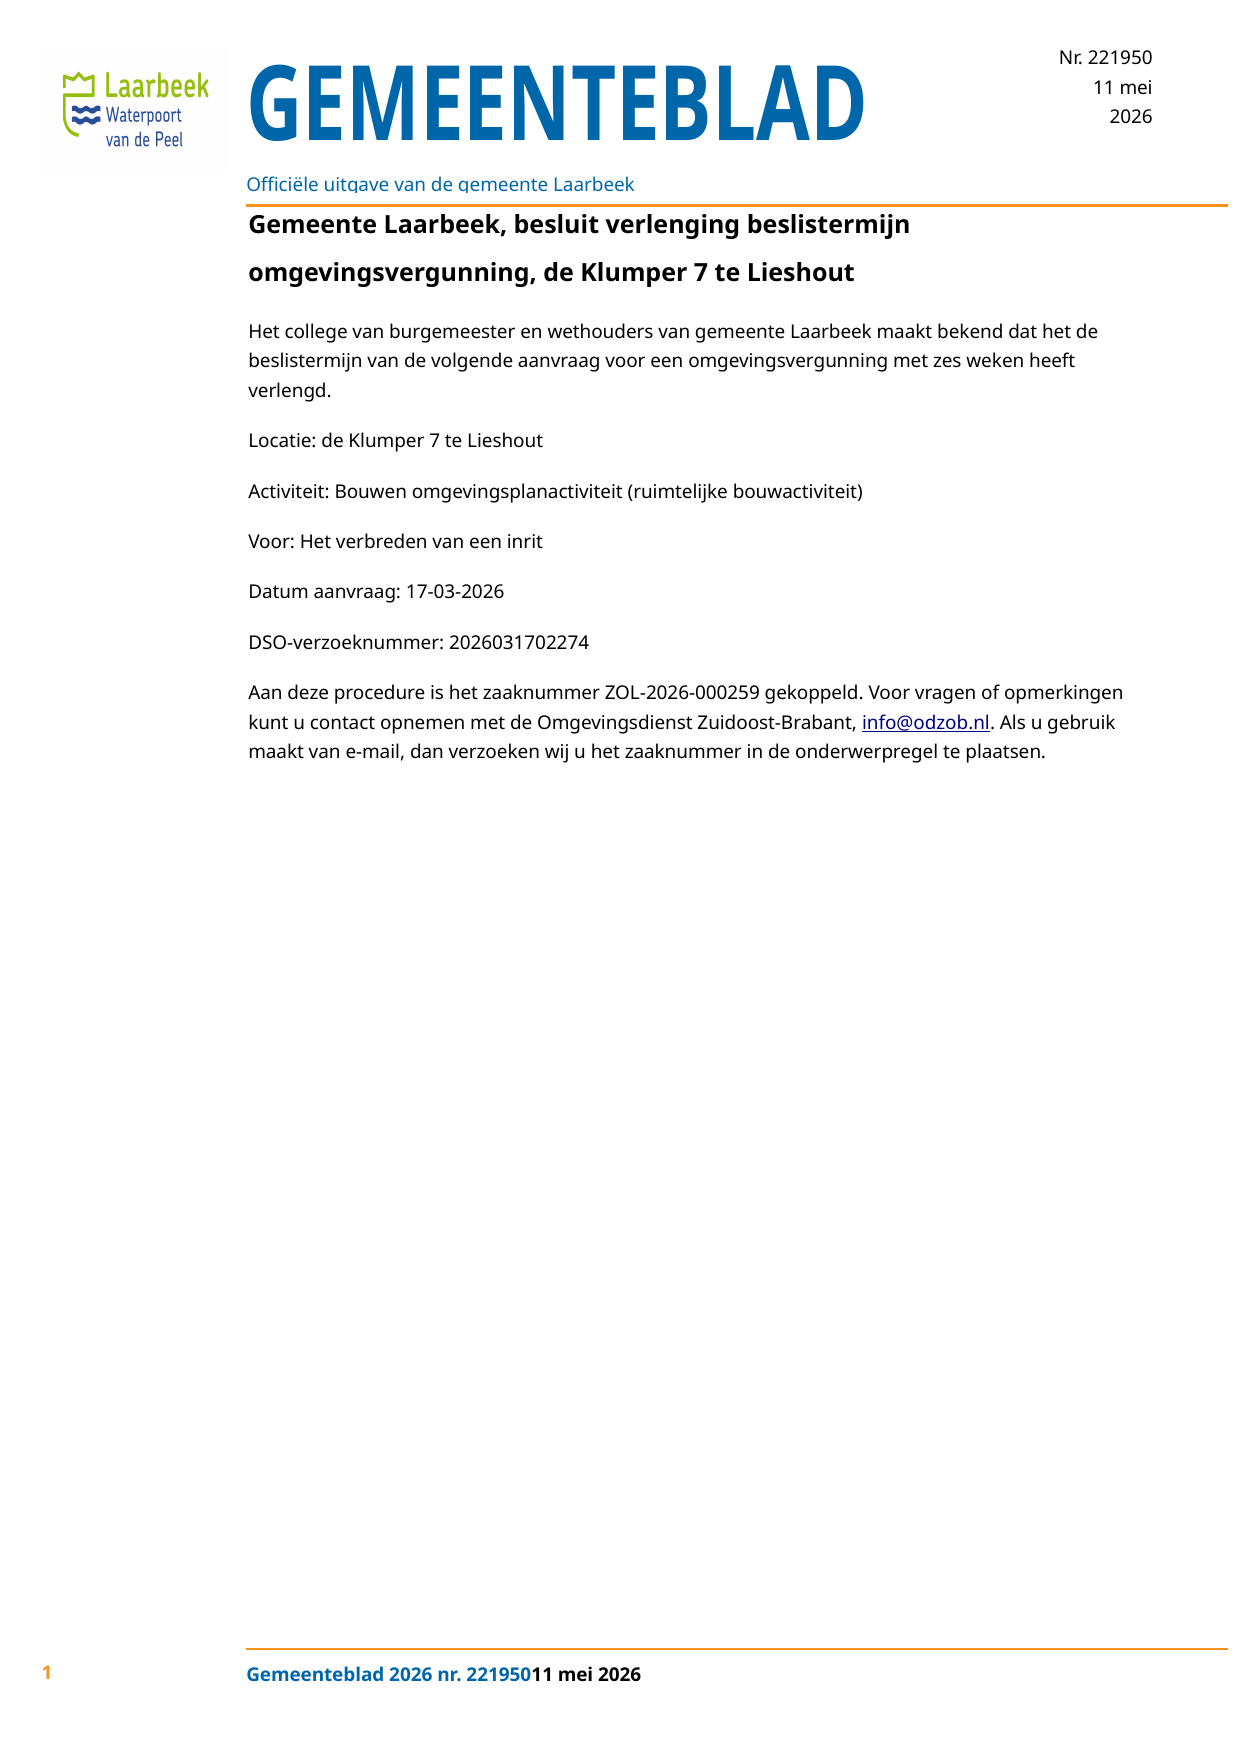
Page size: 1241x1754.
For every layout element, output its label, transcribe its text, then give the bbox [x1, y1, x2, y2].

text Het college van burgemeester en wethouders van gemeente Laarbeek maakt bekend dat het de beslistermijn van de volgende aanvraag voor een omgevingsvergunning met zes weken heeft verlengd. [248, 318, 1152, 403]
text Voor: Het verbreden van een inrit [248, 528, 1152, 554]
text Activiteit: Bouwen omgevingsplanactiviteit (ruimtelijke bouwactiviteit) [248, 478, 1152, 504]
picture [41, 47, 231, 172]
text Locatie: de Klumper 7 te Lieshout [248, 427, 1152, 453]
text Aan deze procedure is het zaaknummer ZOL-2026-000259 gekoppeld. Voor vragen of opmerkingen kunt u contact opnemen met de Omgevingsdienst Zuidoost-Brabant, info@odzob.nl. Als u gebruik maakt van e-mail, dan verzoeken wij u het zaaknummer in de onderwerpregel te plaatsen. [248, 679, 1152, 764]
text Datum aanvraag: 17-03-2026 [248, 579, 1152, 604]
text DSO-verzoeknummer: 2026031702274 [248, 629, 1152, 655]
text Gemeente Laarbeek, besluit verlenging beslistermijn omgevingsvergunning, de Klumper 7 te Lieshout [248, 207, 1152, 288]
